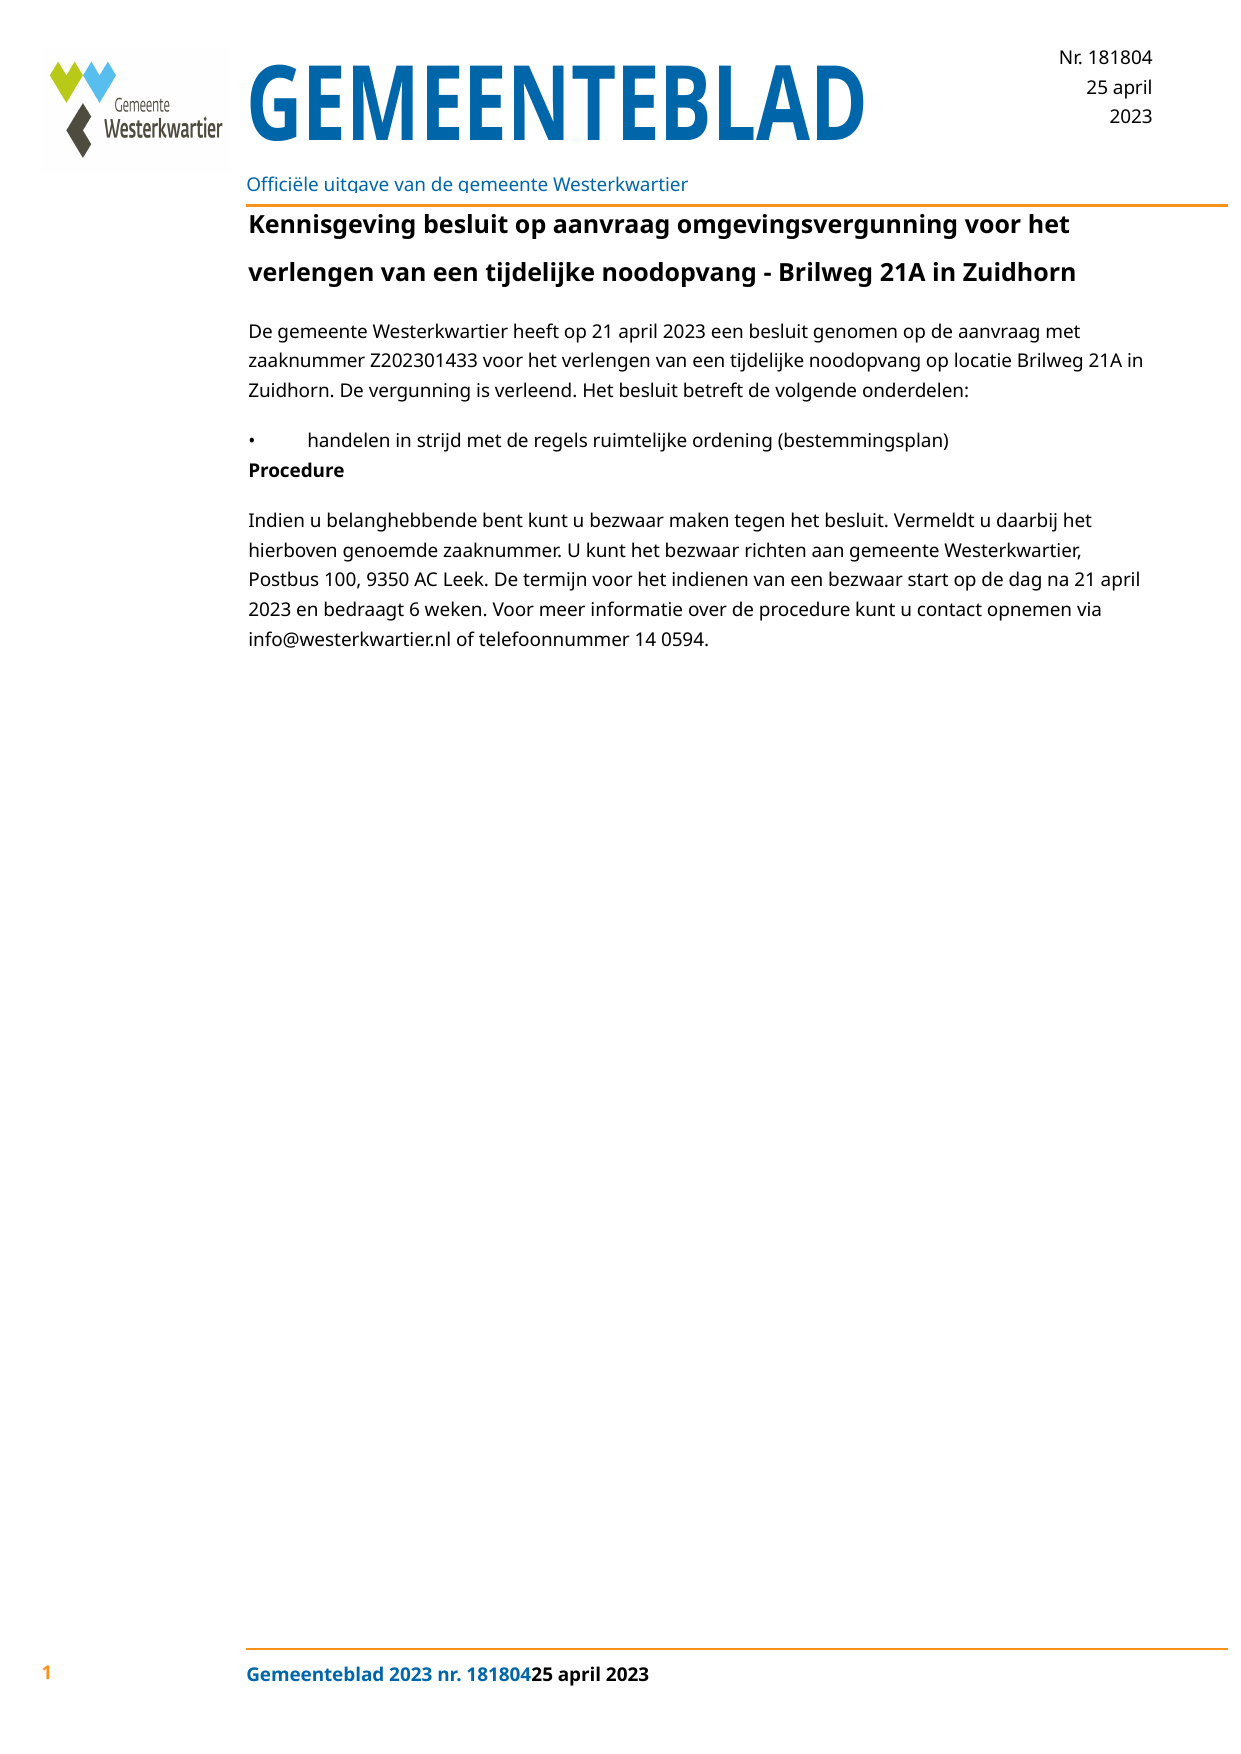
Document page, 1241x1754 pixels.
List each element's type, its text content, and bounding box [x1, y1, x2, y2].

picture [41, 47, 231, 172]
text Indien u belanghebbende bent kunt u bezwaar maken tegen het besluit. Vermeldt u daarbij het hierboven genoemde zaaknummer. U kunt het bezwaar richten aan gemeente Westerkwartier, Postbus 100, 9350 AC Leek. De termijn voor het indienen van een bezwaar start op de dag na 21 april 2023 en bedraagt 6 weken. Voor meer informatie over de procedure kunt u contact opnemen via info@westerkwartier.nl of telefoonnummer 14 0594. [248, 507, 1152, 652]
text De gemeente Westerkwartier heeft op 21 april 2023 een besluit genomen op de aanvraag met zaaknummer Z202301433 voor het verlengen van een tijdelijke noodopvang op locatie Brilweg 21A in Zuidhorn. De vergunning is verleend. Het besluit betreft de volgende onderdelen: [248, 318, 1152, 403]
text Procedure [248, 457, 1152, 483]
text Kennisgeving besluit op aanvraag omgevingsvergunning voor het verlengen van een tijdelijke noodopvang - Brilweg 21A in Zuidhorn [248, 207, 1152, 288]
list handelen in strijd met de regels ruimtelijke ordening (bestemmingsplan) [248, 427, 1152, 453]
